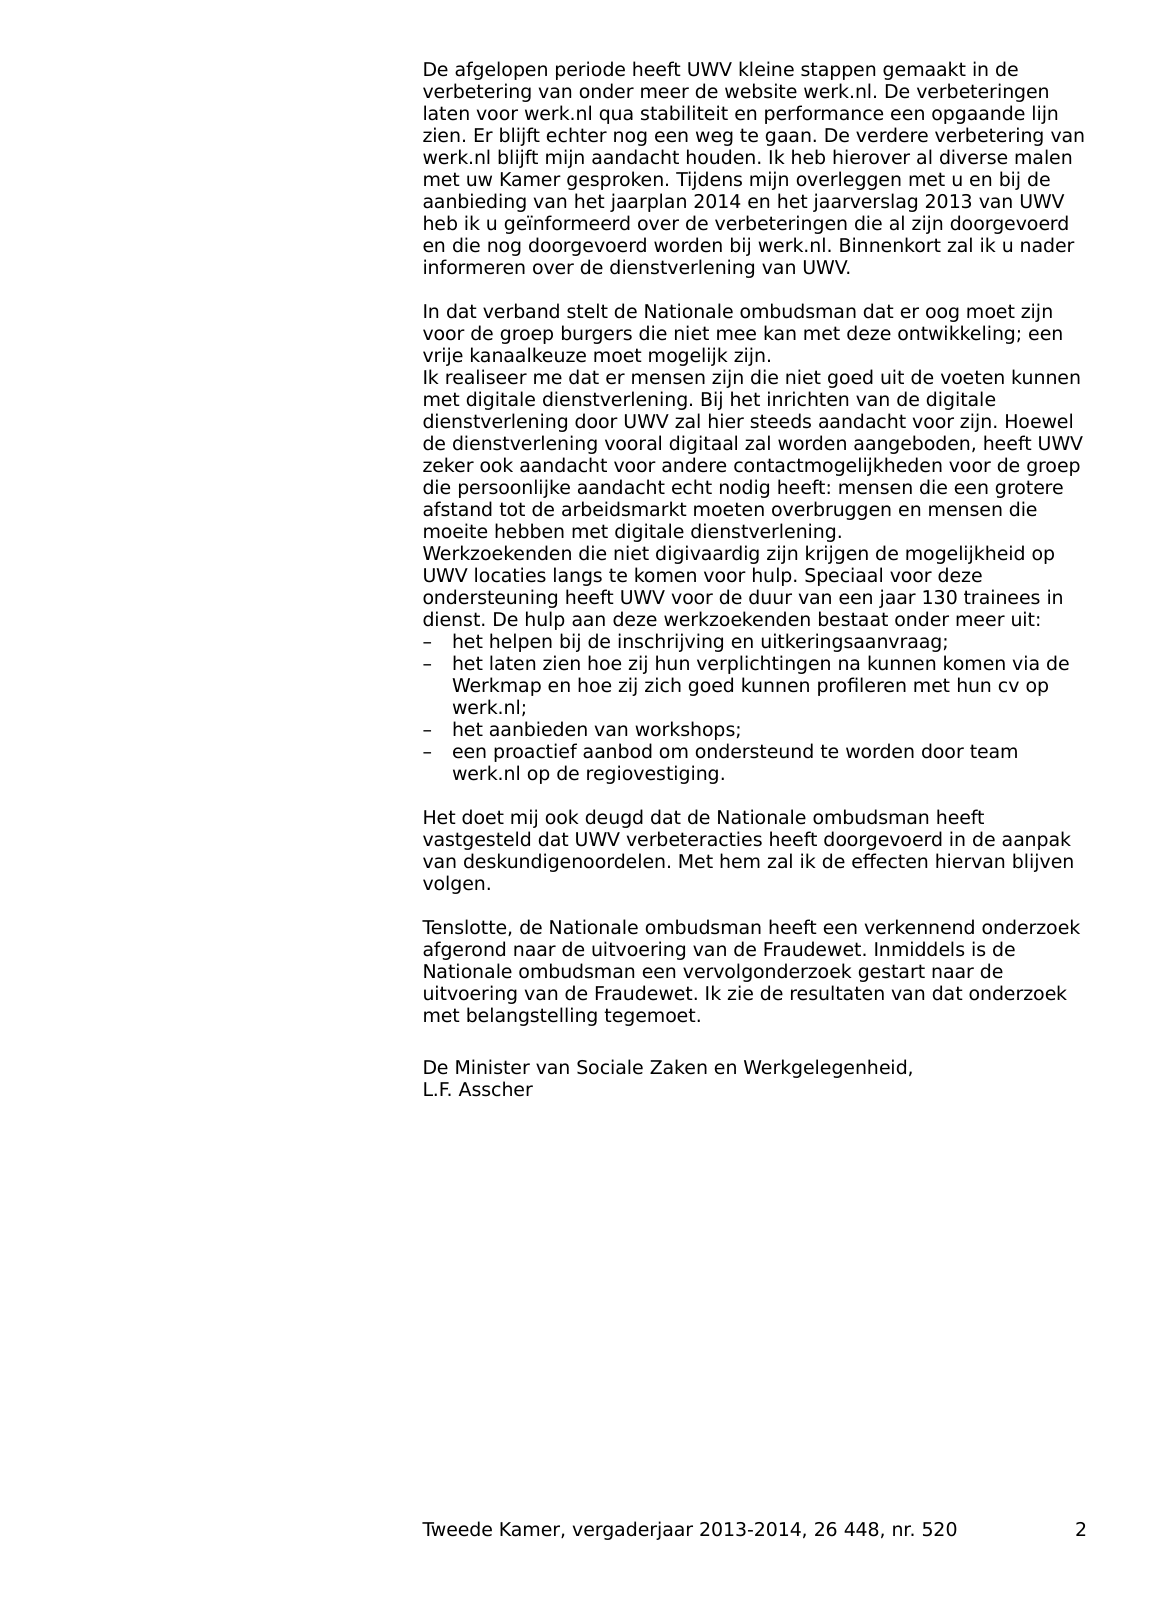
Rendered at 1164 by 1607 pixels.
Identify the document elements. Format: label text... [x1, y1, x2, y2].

text Ik realiseer me dat er mensen zijn die niet goed uit de voeten kunnen met digitale dienstverlening. Bij het inrichten van de digitale dienstverlening door UWV zal hier steeds aandacht voor zijn. Hoewel de dienstverlening vooral digitaal zal worden aangeboden, heeft UWV zeker ook aandacht voor andere contactmogelijkheden voor de groep die persoonlijke aandacht echt nodig heeft: mensen die een grotere afstand tot de arbeidsmarkt moeten overbruggen en mensen die moeite hebben met digitale dienstverlening. [422, 367, 1087, 543]
text – het helpen bij de inschrijving en uitkeringsaanvraag; [422, 631, 1087, 653]
text Werkzoekenden die niet digivaardig zijn krijgen de mogelijkheid op UWV locaties langs te komen voor hulp. Speciaal voor deze ondersteuning heeft UWV voor de duur van een jaar 130 trainees in dienst. De hulp aan deze werkzoekenden bestaat onder meer uit: [422, 543, 1087, 631]
text Het doet mij ook deugd dat de Nationale ombudsman heeft vastgesteld dat UWV verbeteracties heeft doorgevoerd in de aanpak van deskundigenoordelen. Met hem zal ik de effecten hiervan blijven volgen. [422, 807, 1087, 895]
text – het aanbieden van workshops; [422, 719, 1087, 741]
text – een proactief aanbod om ondersteund te worden door team werk.nl op de regiovestiging. [422, 741, 1087, 784]
text – het laten zien hoe zij hun verplichtingen na kunnen komen via de Werkmap en hoe zij zich goed kunnen profileren met hun cv op werk.nl; [422, 653, 1087, 719]
text De afgelopen periode heeft UWV kleine stappen gemaakt in de verbetering van onder meer de website werk.nl. De verbeteringen laten voor werk.nl qua stabiliteit en performance een opgaande lijn zien. Er blijft echter nog een weg te gaan. De verdere verbetering van werk.nl blijft mijn aandacht houden. Ik heb hierover al diverse malen met uw Kamer gesproken. Tijdens mijn overleggen met u en bij de aanbieding van het jaarplan 2014 en het jaarverslag 2013 van UWV heb ik u geïnformeerd over de verbeteringen die al zijn doorgevoerd en die nog doorgevoerd worden bij werk.nl. Binnenkort zal ik u nader informeren over de dienstverlening van UWV. [422, 59, 1087, 279]
text Tenslotte, de Nationale ombudsman heeft een verkennend onderzoek afgerond naar de uitvoering van de Fraudewet. Inmiddels is de Nationale ombudsman een vervolgonderzoek gestart naar de uitvoering van de Fraudewet. Ik zie de resultaten van dat onderzoek met belangstelling tegemoet. [422, 917, 1087, 1027]
text De Minister van Sociale Zaken en Werkgelegenheid, L.F. Asscher [422, 1057, 1087, 1101]
text In dat verband stelt de Nationale ombudsman dat er oog moet zijn voor de groep burgers die niet mee kan met deze ontwikkeling; een vrije kanaalkeuze moet mogelijk zijn. [422, 301, 1087, 367]
